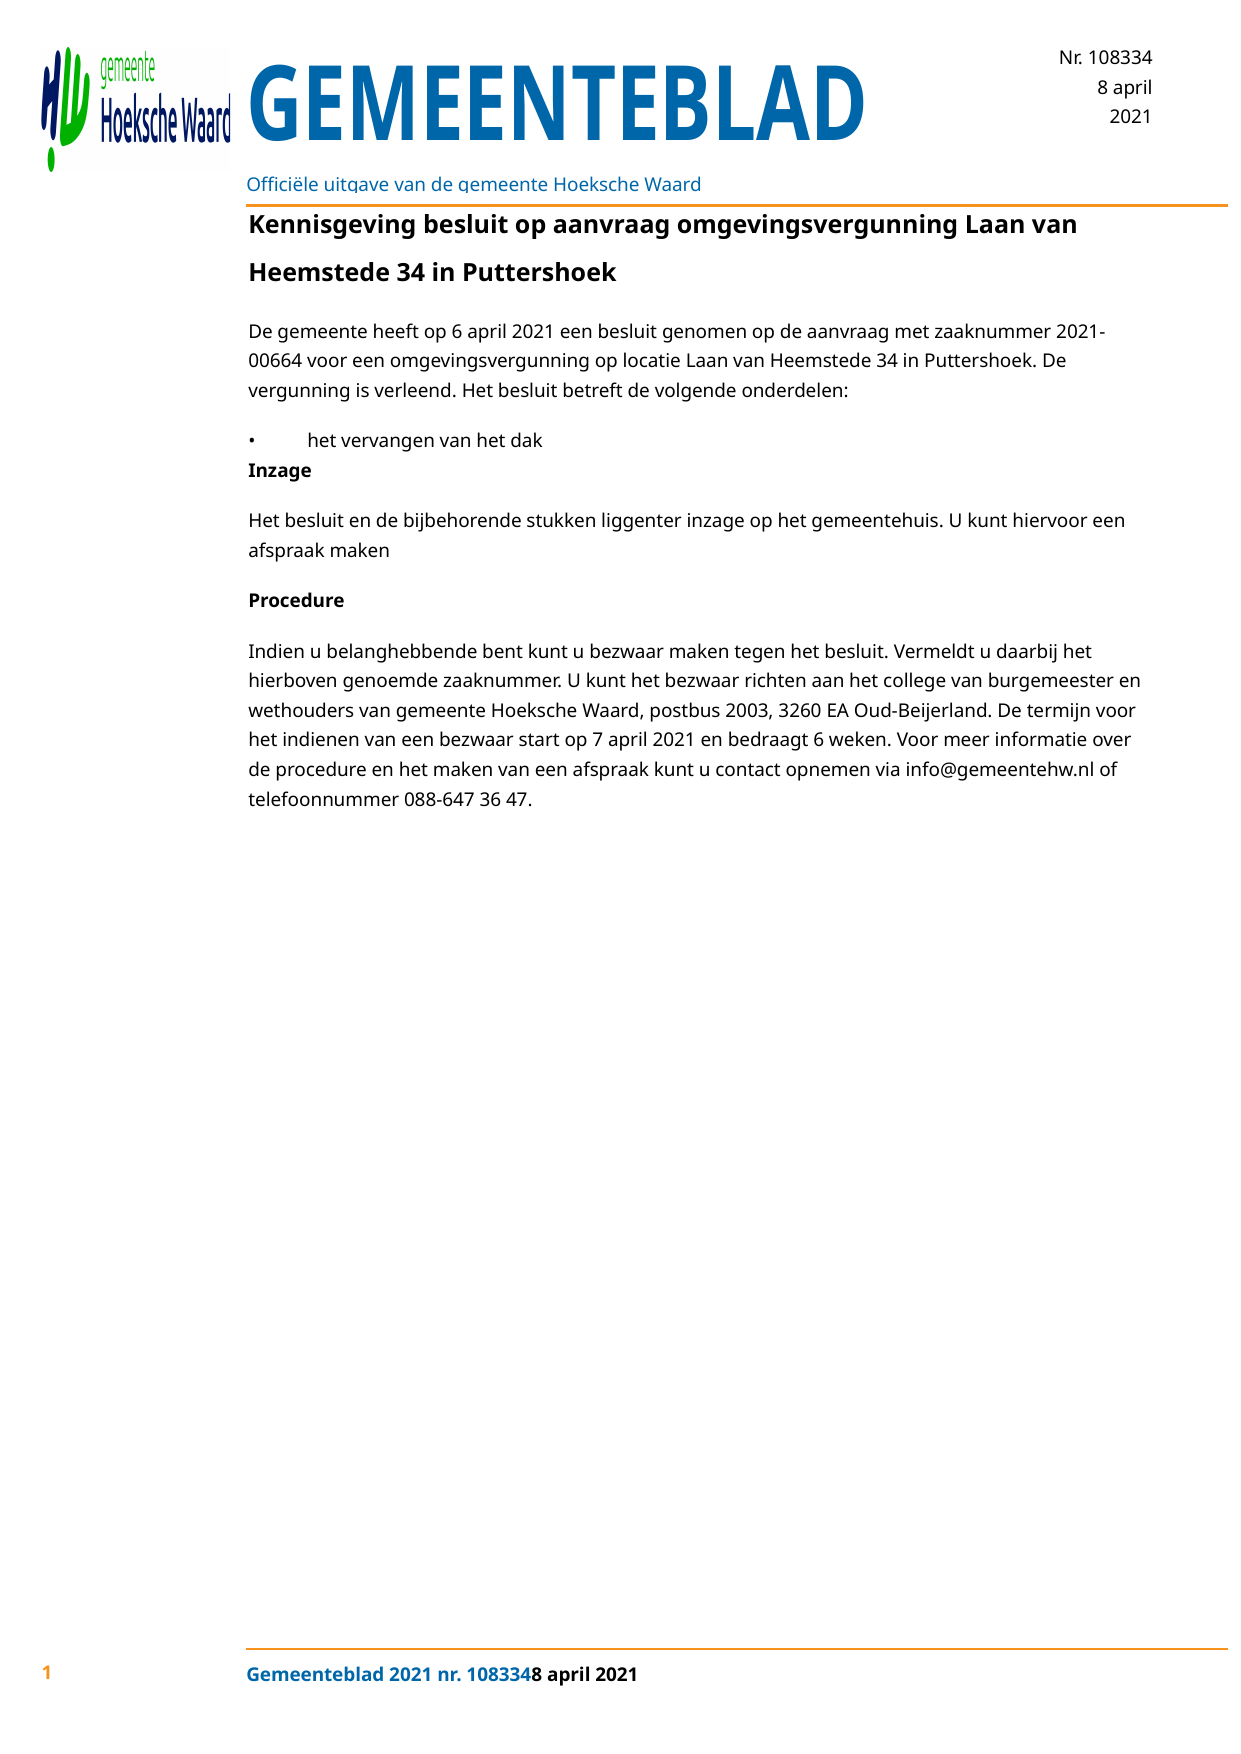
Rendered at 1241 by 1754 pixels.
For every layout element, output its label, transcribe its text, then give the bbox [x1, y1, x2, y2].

text Inzage [248, 457, 1152, 483]
text Het besluit en de bijbehorende stukken liggenter inzage op het gemeentehuis. U kunt hiervoor een afspraak maken [248, 507, 1152, 563]
text Procedure [248, 587, 1152, 613]
picture [41, 47, 231, 172]
text De gemeente heeft op 6 april 2021 een besluit genomen op de aanvraag met zaaknummer 2021-00664 voor een omgevingsvergunning op locatie Laan van Heemstede 34 in Puttershoek. De vergunning is verleend. Het besluit betreft de volgende onderdelen: [248, 318, 1152, 403]
text Kennisgeving besluit op aanvraag omgevingsvergunning Laan van Heemstede 34 in Puttershoek [248, 207, 1152, 288]
list het vervangen van het dak [248, 427, 1152, 453]
text Indien u belanghebbende bent kunt u bezwaar maken tegen het besluit. Vermeldt u daarbij het hierboven genoemde zaaknummer. U kunt het bezwaar richten aan het college van burgemeester en wethouders van gemeente Hoeksche Waard, postbus 2003, 3260 EA Oud-Beijerland. De termijn voor het indienen van een bezwaar start op 7 april 2021 en bedraagt 6 weken. Voor meer informatie over de procedure en het maken van een afspraak kunt u contact opnemen via info@gemeentehw.nl of telefoonnummer 088-647 36 47. [248, 638, 1152, 812]
